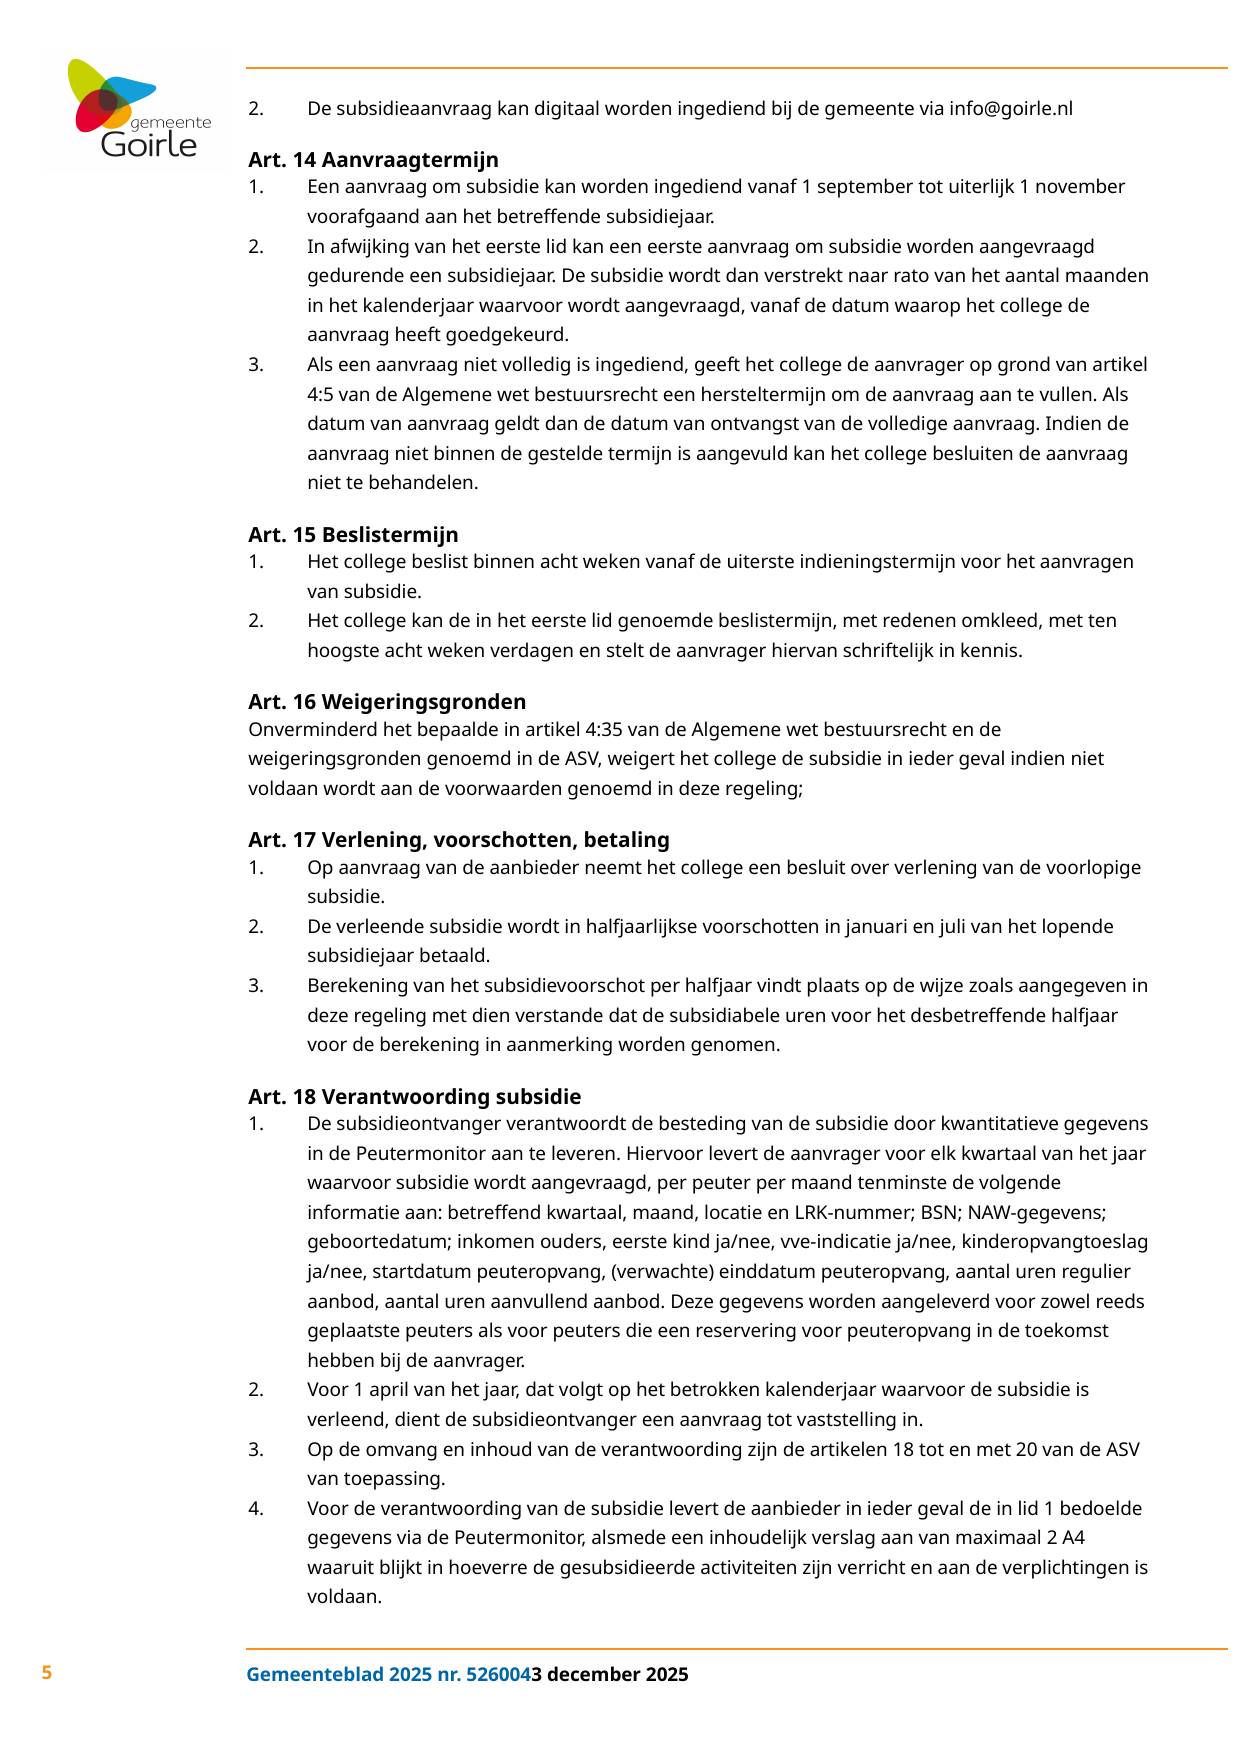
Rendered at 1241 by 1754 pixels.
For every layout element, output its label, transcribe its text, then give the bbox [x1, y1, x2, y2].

list Een aanvraag om subsidie kan worden ingediend vanaf 1 september tot uiterlijk 1 november voorafgaand aan het betreffende subsidiejaar. [248, 174, 1152, 229]
list De subsidieaanvraag kan digitaal worden ingediend bij de gemeente via info@goirle.nl [248, 95, 1152, 121]
text Art. 18 Verantwoording subsidie [248, 1082, 1152, 1110]
list Berekening van het subsidievoorschot per halfjaar vindt plaats op de wijze zoals aangegeven in deze regeling met dien verstande dat de subsidiabele uren voor het desbetreffende halfjaar voor de berekening in aanmerking worden genomen. [248, 972, 1152, 1057]
list In afwijking van het eerste lid kan een eerste aanvraag om subsidie worden aangevraagd gedurende een subsidiejaar. De subsidie wordt dan verstrekt naar rato van het aantal maanden in het kalenderjaar waarvoor wordt aangevraagd, vanaf de datum waarop het college de aanvraag heeft goedgekeurd. [248, 233, 1152, 347]
list Het college beslist binnen acht weken vanaf de uiterste indieningstermijn voor het aanvragen van subsidie. [248, 548, 1152, 604]
list Op de omvang en inhoud van de verantwoording zijn de artikelen 18 tot en met 20 van de ASV van toepassing. [248, 1436, 1152, 1491]
list De subsidieontvanger verantwoordt de besteding van de subsidie door kwantitatieve gegevens in de Peutermonitor aan te leveren. Hiervoor levert de aanvrager voor elk kwartaal van het jaar waarvoor subsidie wordt aangevraagd, per peuter per maand tenminste de volgende informatie aan: betreffend kwartaal, maand, locatie en LRK-nummer; BSN; NAW-gegevens; geboortedatum; inkomen ouders, eerste kind ja/nee, vve-indicatie ja/nee, kinderopvangtoeslag ja/nee, startdatum peuteropvang, (verwachte) einddatum peuteropvang, aantal uren regulier aanbod, aantal uren aanvullend aanbod. Deze gegevens worden aangeleverd voor zowel reeds geplaatste peuters als voor peuters die een reservering voor peuteropvang in de toekomst hebben bij de aanvrager. [248, 1110, 1152, 1373]
list Als een aanvraag niet volledig is ingediend, geeft het college de aanvrager op grond van artikel 4:5 van de Algemene wet bestuursrecht een hersteltermijn om de aanvraag aan te vullen. Als datum van aanvraag geldt dan de datum van ontvangst van de volledige aanvraag. Indien de aanvraag niet binnen de gestelde termijn is aangevuld kan het college besluiten de aanvraag niet te behandelen. [248, 351, 1152, 495]
text Art. 15 Beslistermijn [248, 520, 1152, 548]
picture [41, 47, 231, 172]
list Het college kan de in het eerste lid genoemde beslistermijn, met redenen omkleed, met ten hoogste acht weken verdagen en stelt de aanvrager hiervan schriftelijk in kennis. [248, 607, 1152, 663]
list Op aanvraag van de aanbieder neemt het college een besluit over verlening van de voorlopige subsidie. [248, 854, 1152, 909]
text Art. 14 Aanvraagtermijn [248, 145, 1152, 174]
text Art. 17 Verlening, voorschotten, betaling [248, 826, 1152, 854]
list Voor de verantwoording van de subsidie levert de aanbieder in ieder geval de in lid 1 bedoelde gegevens via de Peutermonitor, alsmede een inhoudelijk verslag aan van maximaal 2 A4 waaruit blijkt in hoeverre de gesubsidieerde activiteiten zijn verricht en aan de verplichtingen is voldaan. [248, 1495, 1152, 1609]
text Art. 16 Weigeringsgronden [248, 687, 1152, 716]
text Onverminderd het bepaalde in artikel 4:35 van de Algemene wet bestuursrecht en de weigeringsgronden genoemd in de ASV, weigert het college de subsidie in ieder geval indien niet voldaan wordt aan de voorwaarden genoemd in deze regeling; [248, 716, 1152, 801]
list De verleende subsidie wordt in halfjaarlijkse voorschotten in januari en juli van het lopende subsidiejaar betaald. [248, 913, 1152, 968]
list Voor 1 april van het jaar, dat volgt op het betrokken kalenderjaar waarvoor de subsidie is verleend, dient de subsidieontvanger een aanvraag tot vaststelling in. [248, 1377, 1152, 1432]
